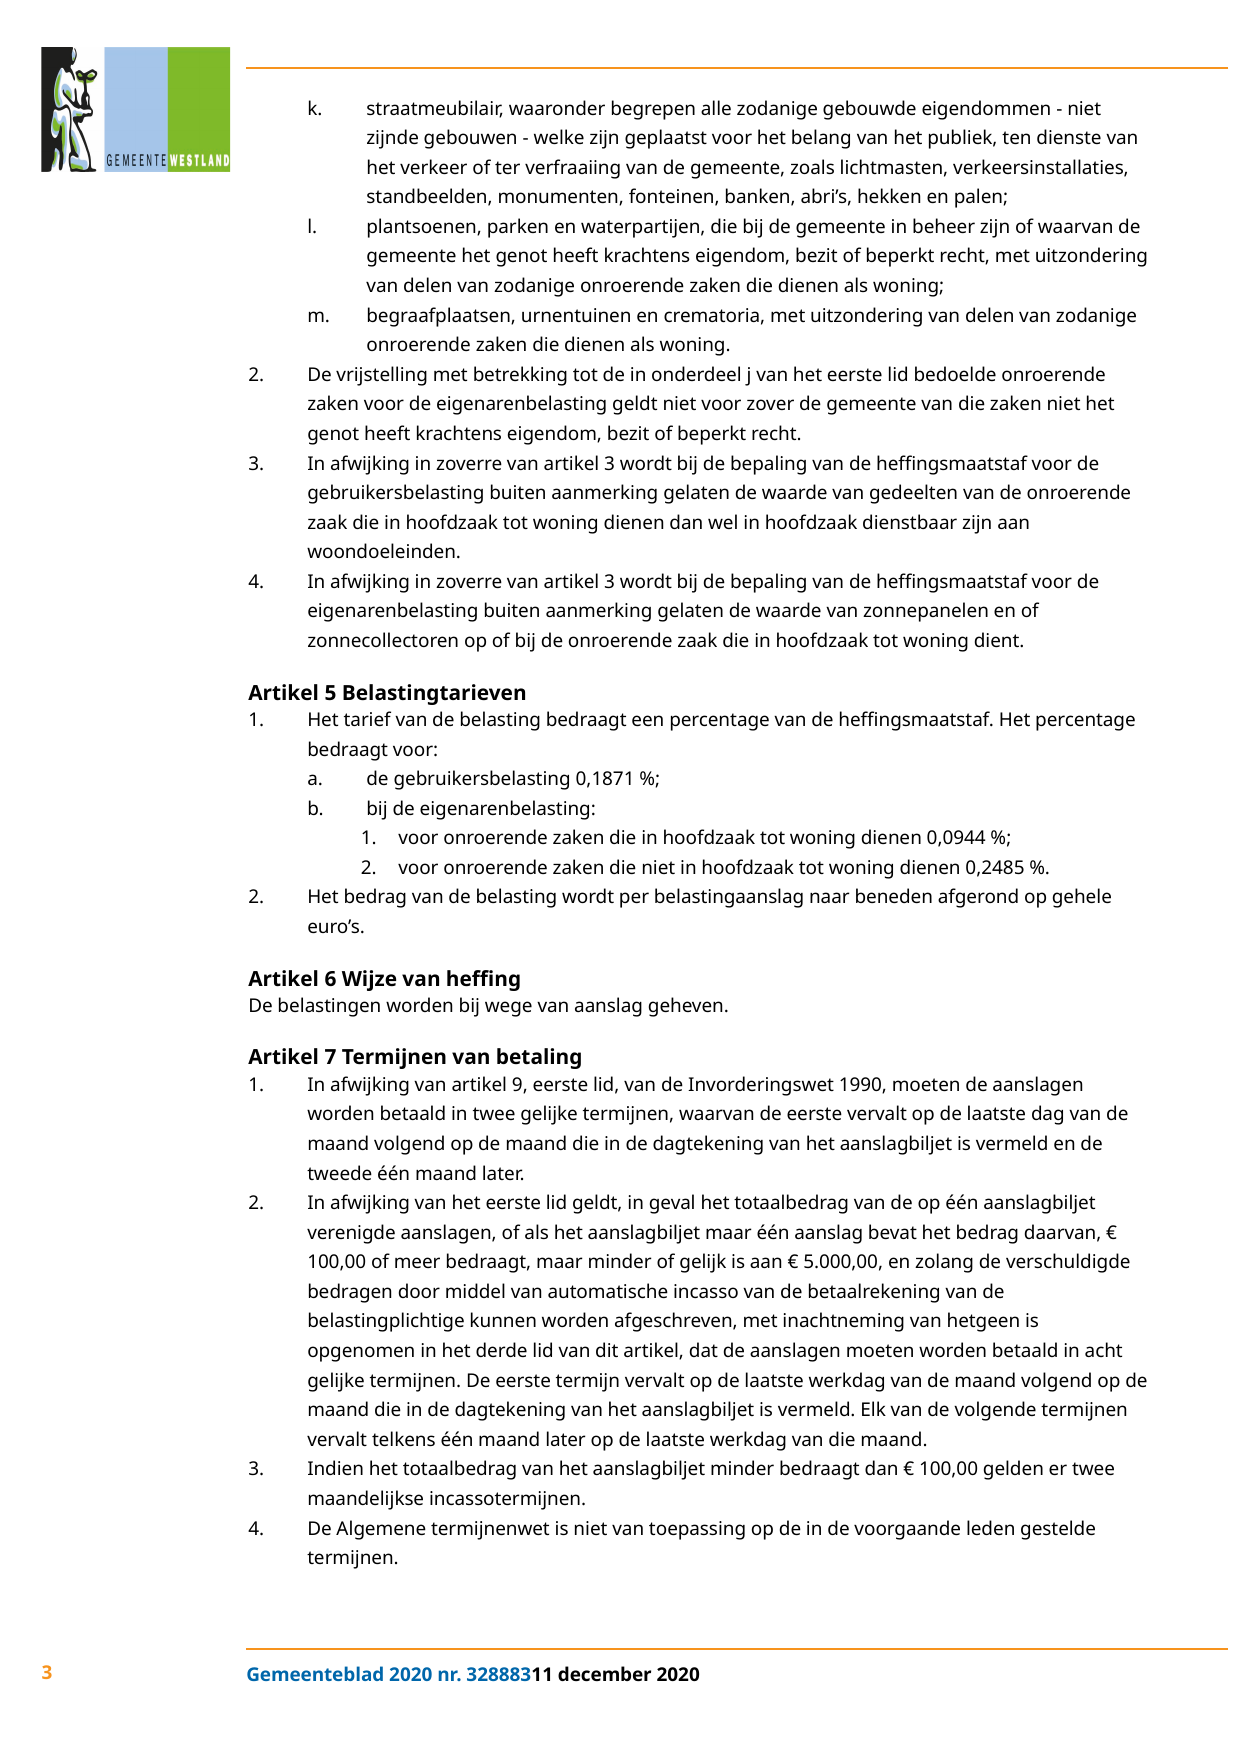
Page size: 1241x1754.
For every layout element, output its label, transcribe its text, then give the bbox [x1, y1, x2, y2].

list In afwijking in zoverre van artikel 3 wordt bij de bepaling van de heffingsmaatstaf voor de eigenarenbelasting buiten aanmerking gelaten de waarde van zonnepanelen en of zonnecollectoren op of bij de onroerende zaak die in hoofdzaak tot woning dient. [248, 568, 1152, 653]
text Artikel 6 Wijze van heffing [248, 964, 1152, 992]
list Het bedrag van de belasting wordt per belastingaanslag naar beneden afgerond op gehele euro’s. [248, 884, 1152, 939]
text De belastingen worden bij wege van aanslag geheven. [248, 992, 1152, 1018]
list de gebruikersbelasting 0,1871 %; [307, 765, 1152, 791]
list In afwijking in zoverre van artikel 3 wordt bij de bepaling van de heffingsmaatstaf voor de gebruikersbelasting buiten aanmerking gelaten de waarde van gedeelten van de onroerende zaak die in hoofdzaak tot woning dienen dan wel in hoofdzaak dienstbaar zijn aan woondoeleinden. [248, 450, 1152, 564]
list In afwijking van het eerste lid geldt, in geval het totaalbedrag van de op één aanslagbiljet verenigde aanslagen, of als het aanslagbiljet maar één aanslag bevat het bedrag daarvan, € 100,00 of meer bedraagt, maar minder of gelijk is aan € 5.000,00, en zolang de verschuldigde bedragen door middel van automatische incasso van de betaalrekening van de belastingplichtige kunnen worden afgeschreven, met inachtneming van hetgeen is opgenomen in het derde lid van dit artikel, dat de aanslagen moeten worden betaald in acht gelijke termijnen. De eerste termijn vervalt op de laatste werkdag van de maand volgend op de maand die in de dagtekening van het aanslagbiljet is vermeld. Elk van de volgende termijnen vervalt telkens één maand later op de laatste werkdag van die maand. [248, 1189, 1152, 1452]
list Het tarief van de belasting bedraagt een percentage van de heffingsmaatstaf. Het percentage bedraagt voor: [248, 706, 1152, 761]
list Indien het totaalbedrag van het aanslagbiljet minder bedraagt dan € 100,00 gelden er twee maandelijkse incassotermijnen. [248, 1456, 1152, 1511]
list De vrijstelling met betrekking tot de in onderdeel j van het eerste lid bedoelde onroerende zaken voor de eigenarenbelasting geldt niet voor zover de gemeente van die zaken niet het genot heeft krachtens eigendom, bezit of beperkt recht. [248, 361, 1152, 446]
list voor onroerende zaken die niet in hoofdzaak tot woning dienen 0,2485 %. [361, 854, 1152, 880]
list plantsoenen, parken en waterpartijen, die bij de gemeente in beheer zijn of waarvan de gemeente het genot heeft krachtens eigendom, bezit of beperkt recht, met uitzondering van delen van zodanige onroerende zaken die dienen als woning; [307, 213, 1152, 298]
picture [41, 47, 231, 172]
list In afwijking van artikel 9, eerste lid, van de Invorderingswet 1990, moeten de aanslagen worden betaald in twee gelijke termijnen, waarvan de eerste vervalt op de laatste dag van de maand volgend op de maand die in de dagtekening van het aanslagbiljet is vermeld en de tweede één maand later. [248, 1071, 1152, 1185]
text Artikel 5 Belastingtarieven [248, 678, 1152, 706]
list De Algemene termijnenwet is niet van toepassing op de in de voorgaande leden gestelde termijnen. [248, 1515, 1152, 1570]
list begraafplaatsen, urnentuinen en crematoria, met uitzondering van delen van zodanige onroerende zaken die dienen als woning. [307, 302, 1152, 357]
list straatmeubilair, waaronder begrepen alle zodanige gebouwde eigendommen - niet zijnde gebouwen - welke zijn geplaatst voor het belang van het publiek, ten dienste van het verkeer of ter verfraaiing van de gemeente, zoals lichtmasten, verkeersinstallaties, standbeelden, monumenten, fonteinen, banken, abri’s, hekken en palen; [307, 95, 1152, 209]
text Artikel 7 Termijnen van betaling [248, 1042, 1152, 1071]
list voor onroerende zaken die in hoofdzaak tot woning dienen 0,0944 %; [361, 824, 1152, 850]
list bij de eigenarenbelasting: [307, 795, 1152, 821]
